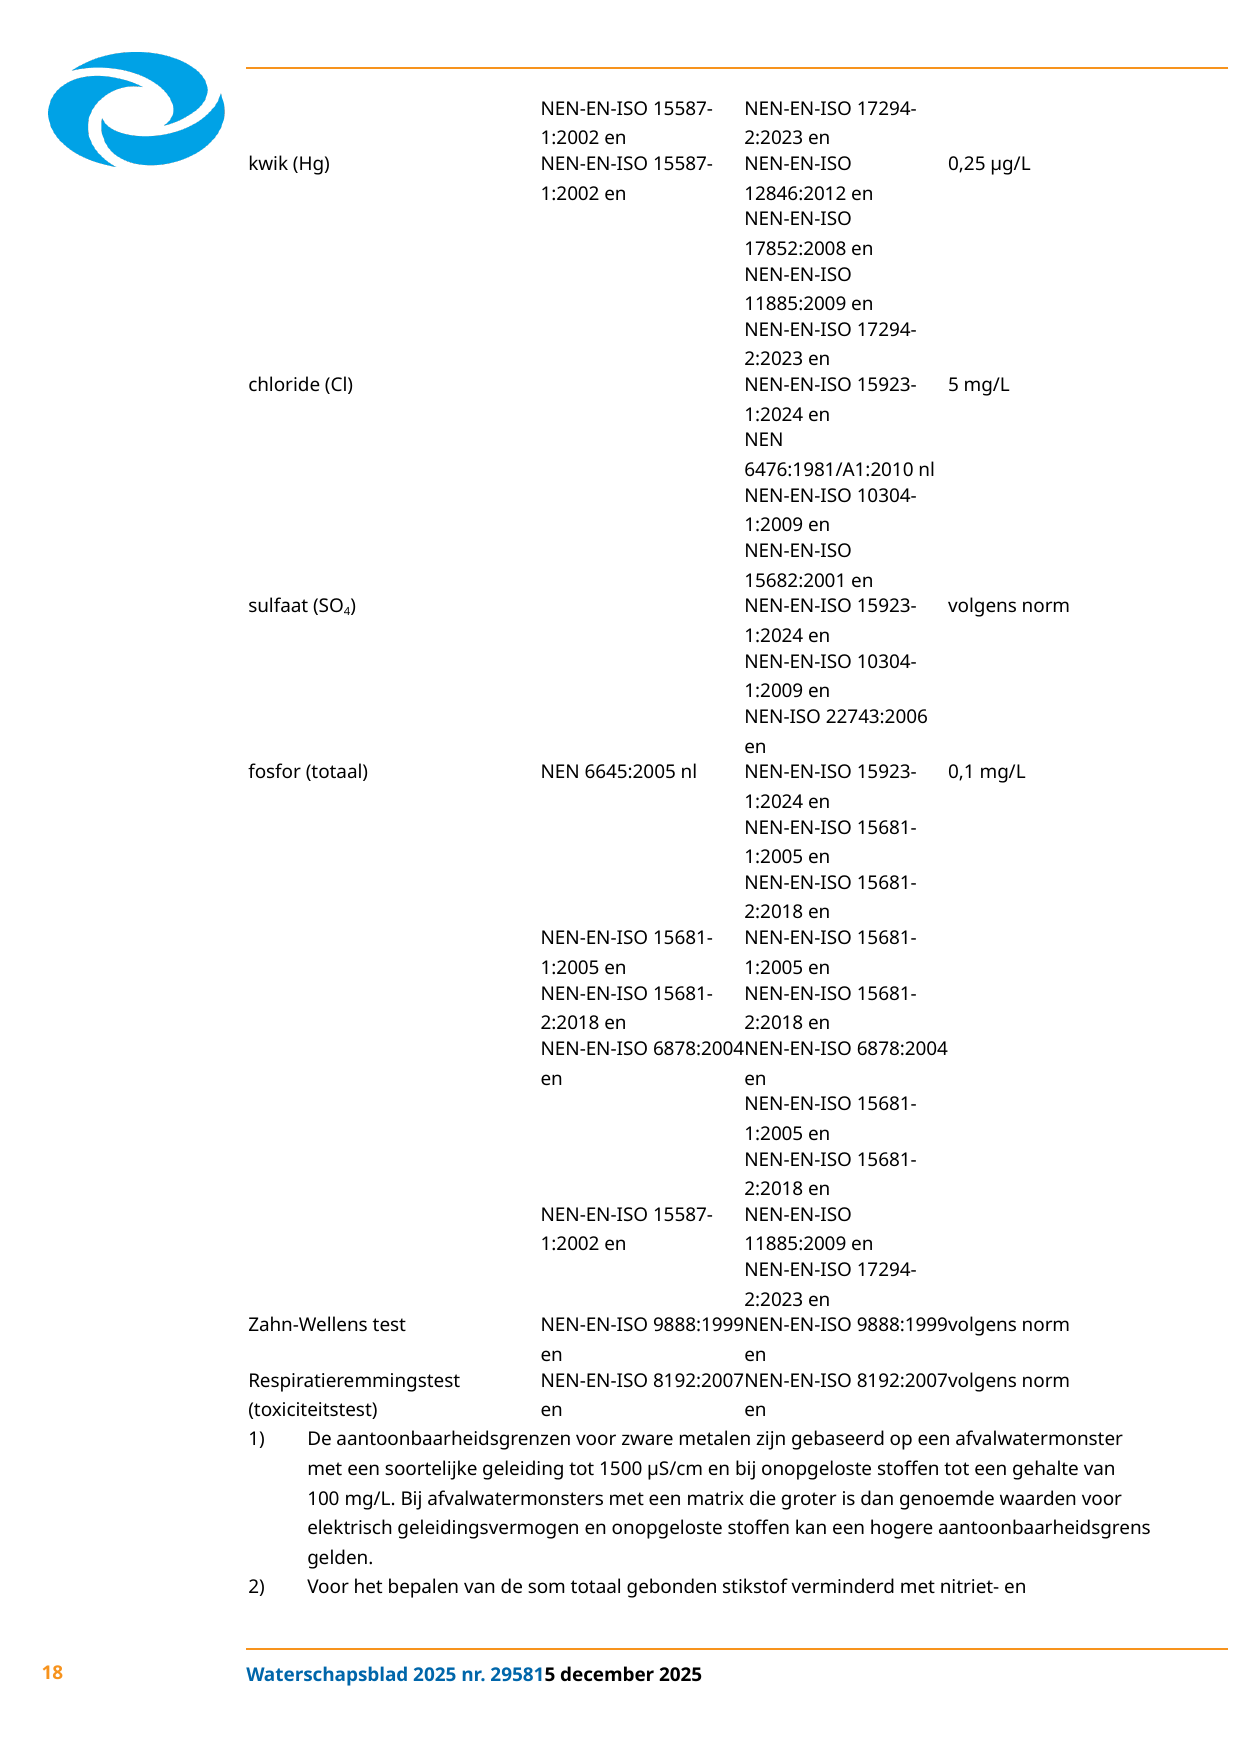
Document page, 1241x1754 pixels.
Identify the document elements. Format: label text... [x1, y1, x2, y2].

table_cell [540, 205, 744, 371]
table_cell NEN-EN-ISO 8192:2007 en [540, 1367, 744, 1422]
table_cell NEN-EN-ISO 15587-1:2002 en [540, 95, 744, 150]
table_cell Zahn-Wellens test [248, 1312, 540, 1367]
table_cell NEN-EN-ISO 15681-1:2005 en [540, 925, 744, 980]
table_cell [948, 703, 1152, 758]
table_cell NEN 6476:1981/A1:2010 nl [744, 427, 948, 482]
table_cell [948, 980, 1152, 1035]
table_cell NEN-EN-ISO 15681-2:2018 en [540, 980, 744, 1035]
table_cell volgens norm [948, 593, 1152, 648]
table_cell NEN-EN-ISO 11885:2009 en [744, 261, 948, 316]
table_cell [540, 703, 744, 758]
table_cell [540, 648, 744, 703]
table_cell [948, 1201, 1152, 1256]
table_cell NEN-EN-ISO 9888:1999 en [540, 1312, 744, 1367]
table_cell [948, 814, 1152, 869]
table_cell NEN-EN-ISO 10304-1:2009 en [744, 482, 948, 537]
table_cell NEN-EN-ISO 15587-1:2002 en [540, 150, 744, 205]
table_cell 5 mg/L [948, 371, 1152, 427]
table_cell NEN-EN-ISO 15923-1:2024 en [744, 759, 948, 814]
table_cell NEN-EN-ISO 17294-2:2023 en [744, 95, 948, 150]
table_cell NEN-ISO 22743:2006 en [744, 703, 948, 758]
table_cell NEN-EN-ISO 15681-1:2005 en [744, 814, 948, 869]
table_cell NEN-EN-ISO 12846:2012 en [744, 150, 948, 205]
list De aantoonbaarheidsgrenzen voor zware metalen zijn gebaseerd op een afvalwatermonster met een soortelijke geleiding tot 1500 μS/cm en bij onopgeloste stoffen tot een gehalte van 100 mg/L. Bij afvalwatermonsters met een matrix die groter is dan genoemde waarden voor elektrisch geleidingsvermogen en onopgeloste stoffen kan een hogere aantoonbaarheidsgrens gelden. [248, 1426, 1152, 1569]
table_cell NEN-EN-ISO 15923-1:2024 en [744, 593, 948, 648]
table_cell NEN-EN-ISO 17294-2:2023 en [744, 1256, 948, 1312]
table_cell NEN-EN-ISO 6878:2004 en [540, 1035, 744, 1201]
table_cell NEN-EN-ISO 17294-2:2023 en [744, 316, 948, 371]
table_cell Respiratieremmingstest (toxiciteitstest) [248, 1367, 540, 1422]
table_cell [948, 1090, 1152, 1146]
table_cell [540, 1256, 744, 1312]
table_cell NEN-EN-ISO 11885:2009 en [744, 1201, 948, 1256]
list Voor het bepalen van de som totaal gebonden stikstof verminderd met nitriet- en [248, 1573, 1152, 1599]
table_cell NEN-EN-ISO 10304-1:2009 en [744, 648, 948, 703]
table_cell [540, 593, 744, 648]
table_cell [948, 1256, 1152, 1312]
table_cell NEN-EN-ISO 9888:1999 en [744, 1312, 948, 1367]
table_cell NEN-EN-ISO 15923-1:2024 en [744, 371, 948, 427]
table_cell [948, 95, 1152, 150]
table_cell [948, 316, 1152, 371]
table_cell [540, 371, 744, 593]
table_cell [948, 261, 1152, 316]
table_cell [948, 427, 1152, 482]
table_cell NEN-EN-ISO 15681-1:2005 en [744, 925, 948, 980]
table_cell NEN-EN-ISO 8192:2007 en [744, 1367, 948, 1422]
table_cell NEN-EN-ISO 15681-2:2018 en [744, 1146, 948, 1201]
table_cell fosfor (totaal) [248, 759, 540, 1312]
table_cell [948, 1146, 1152, 1201]
table_cell NEN 6645:2005 nl [540, 759, 744, 924]
picture [41, 47, 231, 172]
table_cell 0,1 mg/L [948, 759, 1152, 814]
table_cell NEN-EN-ISO 15681-2:2018 en [744, 869, 948, 924]
table_cell NEN-EN-ISO 15587-1:2002 en [540, 1201, 744, 1256]
table_cell NEN-EN-ISO 15682:2001 en [744, 537, 948, 593]
table_cell [948, 205, 1152, 261]
table_cell NEN-EN-ISO 15681-1:2005 en [744, 1090, 948, 1146]
table_cell chloride (Cl) [248, 371, 540, 593]
table_cell sulfaat (SO4) [248, 593, 540, 758]
table_cell [948, 869, 1152, 924]
table_cell [948, 482, 1152, 537]
table_cell [948, 648, 1152, 703]
table_cell volgens norm [948, 1367, 1152, 1422]
table_cell 0,25 µg/L [948, 150, 1152, 205]
table_cell [948, 925, 1152, 980]
table_cell NEN-EN-ISO 17852:2008 en [744, 205, 948, 261]
table_cell [248, 95, 540, 150]
table_cell NEN-EN-ISO 6878:2004 en [744, 1035, 948, 1090]
table_cell NEN-EN-ISO 15681-2:2018 en [744, 980, 948, 1035]
table_cell [948, 1035, 1152, 1090]
table_cell kwik (Hg) [248, 150, 540, 371]
table_cell volgens norm [948, 1312, 1152, 1367]
table_cell [948, 537, 1152, 593]
